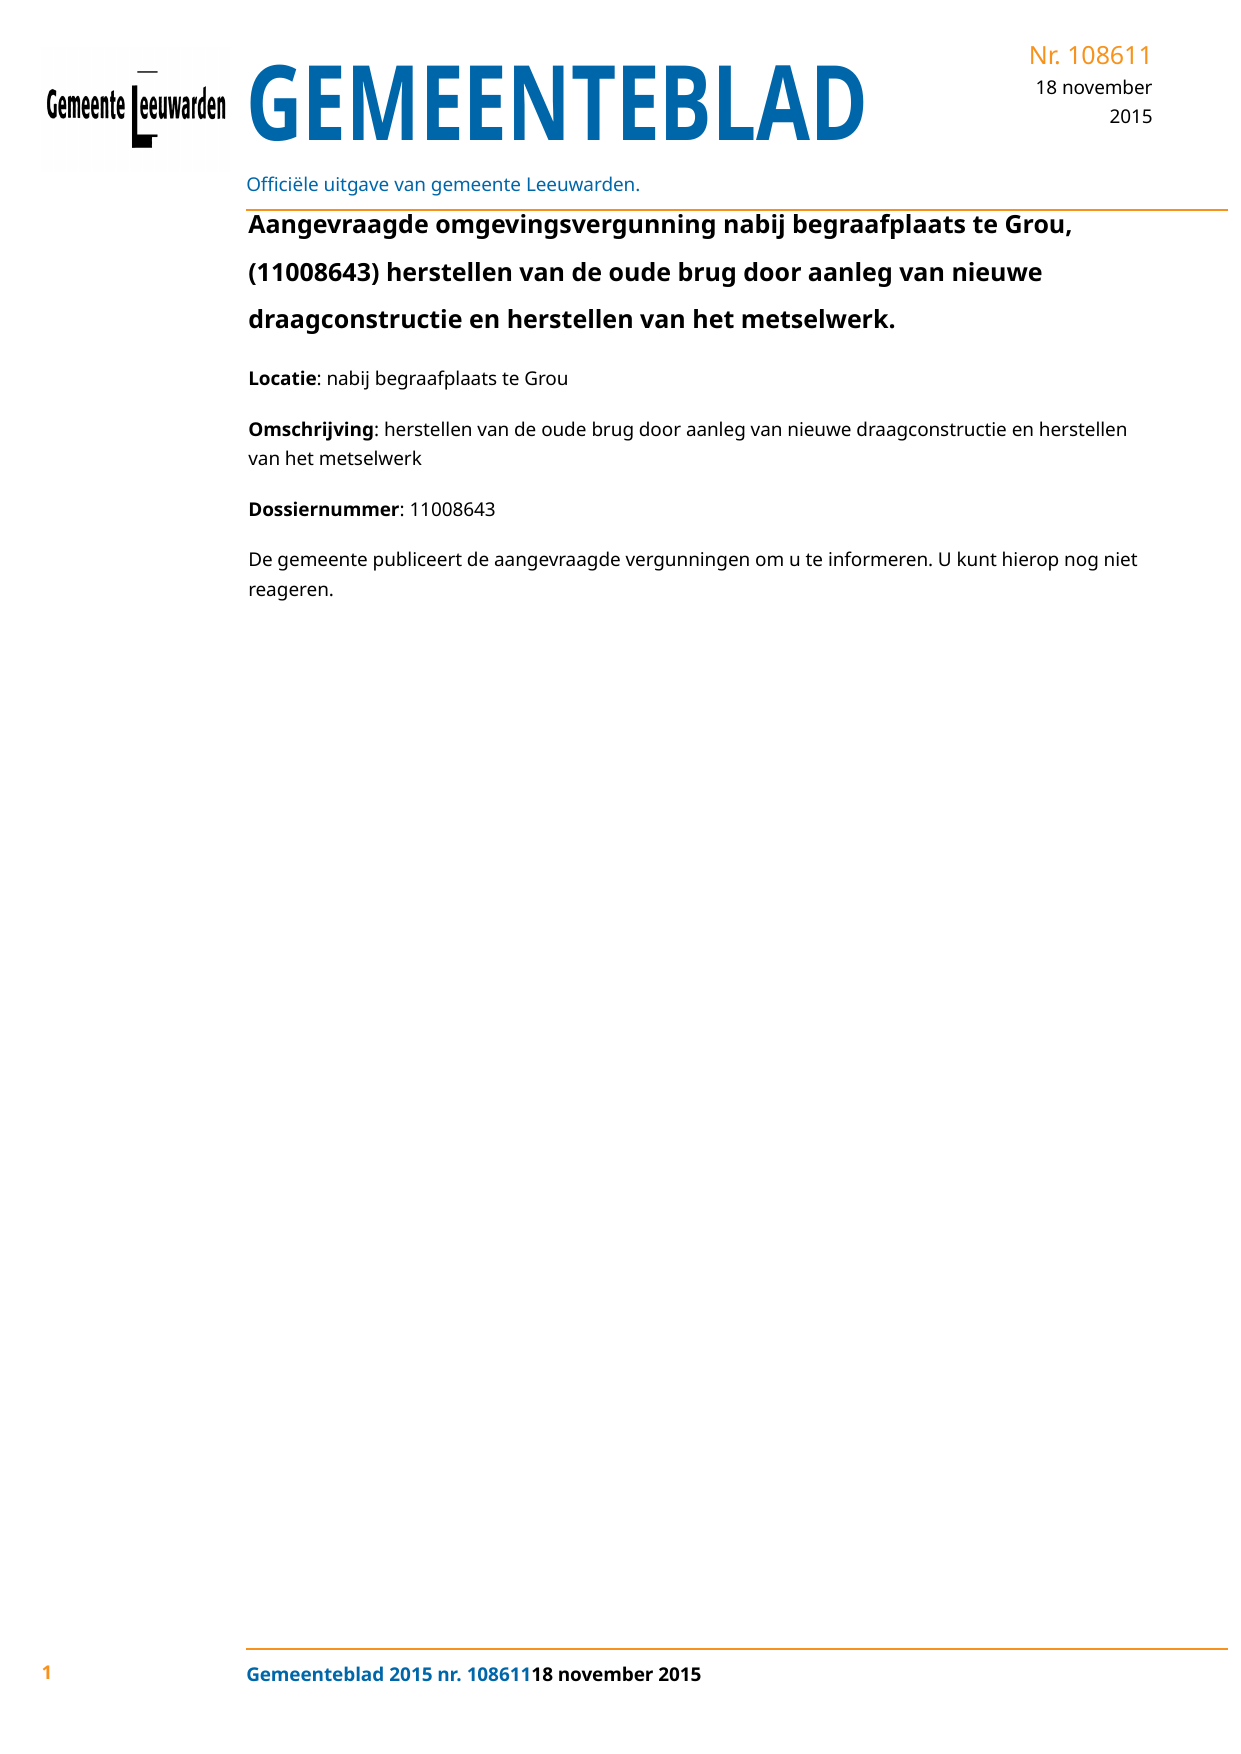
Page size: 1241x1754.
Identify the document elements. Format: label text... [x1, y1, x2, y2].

text Dossiernummer: 11008643 [248, 496, 1152, 522]
text De gemeente publiceert de aangevraagde vergunningen om u te informeren. U kunt hierop nog niet reageren. [248, 546, 1152, 602]
text Omschrijving: herstellen van de oude brug door aanleg van nieuwe draagconstructie en herstellen van het metselwerk [248, 416, 1152, 471]
text Aangevraagde omgevingsvergunning nabij begraafplaats te Grou, (11008643) herstellen van de oude brug door aanleg van nieuwe draagconstructie en herstellen van het metselwerk. [248, 211, 1152, 336]
picture [41, 47, 231, 172]
text Locatie: nabij begraafplaats te Grou [248, 366, 1152, 391]
